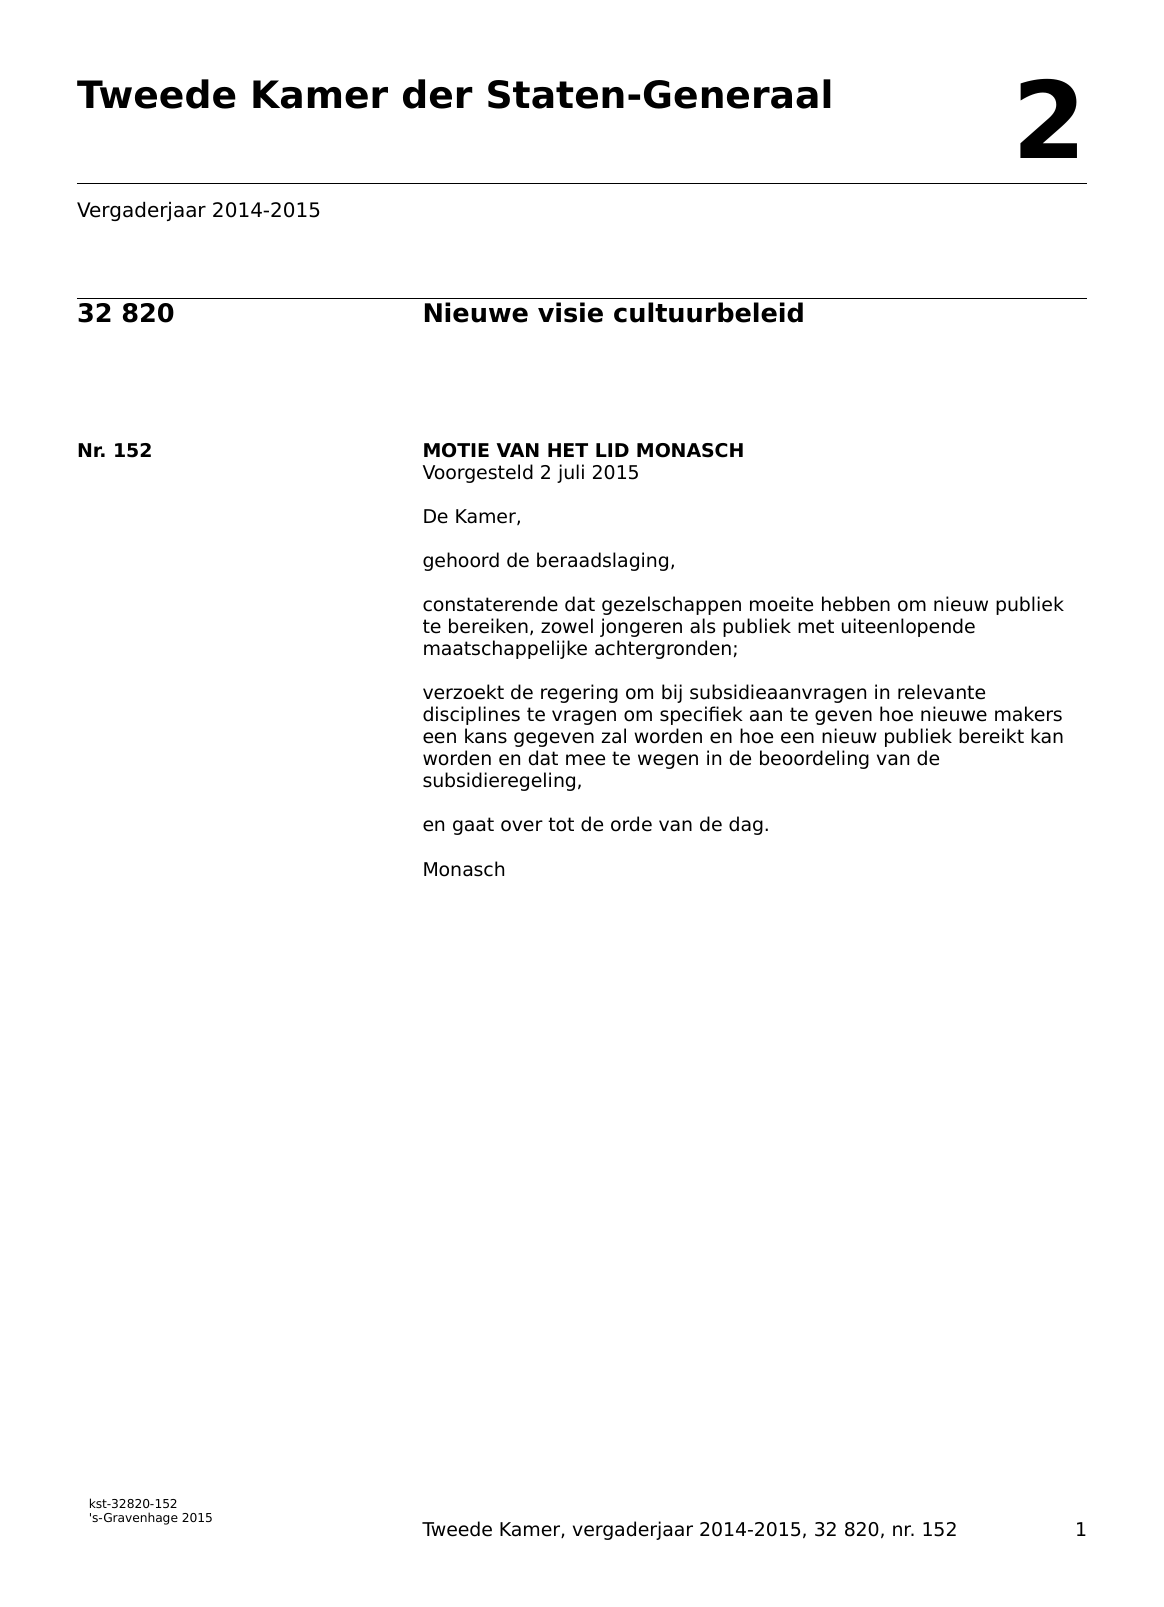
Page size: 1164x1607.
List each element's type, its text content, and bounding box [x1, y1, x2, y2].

subtitle Nr. 152 MOTIE VAN HET LID MONASCH [77, 440, 1087, 462]
text De Kamer, [422, 506, 1087, 528]
text constaterende dat gezelschappen moeite hebben om nieuw publiek te bereiken, zowel jongeren als publiek met uiteenlopende maatschappelijke achtergronden; [422, 594, 1087, 660]
text verzoekt de regering om bij subsidieaanvragen in relevante disciplines te vragen om specifiek aan te geven hoe nieuwe makers een kans gegeven zal worden en hoe een nieuw publiek bereikt kan worden en dat mee te wegen in de beoordeling van de subsidieregeling, [422, 682, 1087, 792]
text gehoord de beraadslaging, [422, 550, 1087, 572]
text Monasch [422, 858, 1087, 881]
table_header Tweede Kamer der Staten-Generaal [77, 59, 886, 183]
text en gaat over tot de orde van de dag. [422, 814, 1087, 836]
table_header 2 [886, 59, 1087, 183]
text 's-Gravenhage 2015 [88, 1511, 323, 1525]
table_cell Vergaderjaar 2014-2015 [77, 184, 1087, 298]
text kst-32820-152 [88, 1497, 323, 1511]
text Voorgesteld 2 juli 2015 [422, 462, 1087, 484]
subtitle 32 820 Nieuwe visie cultuurbeleid [77, 299, 1087, 329]
